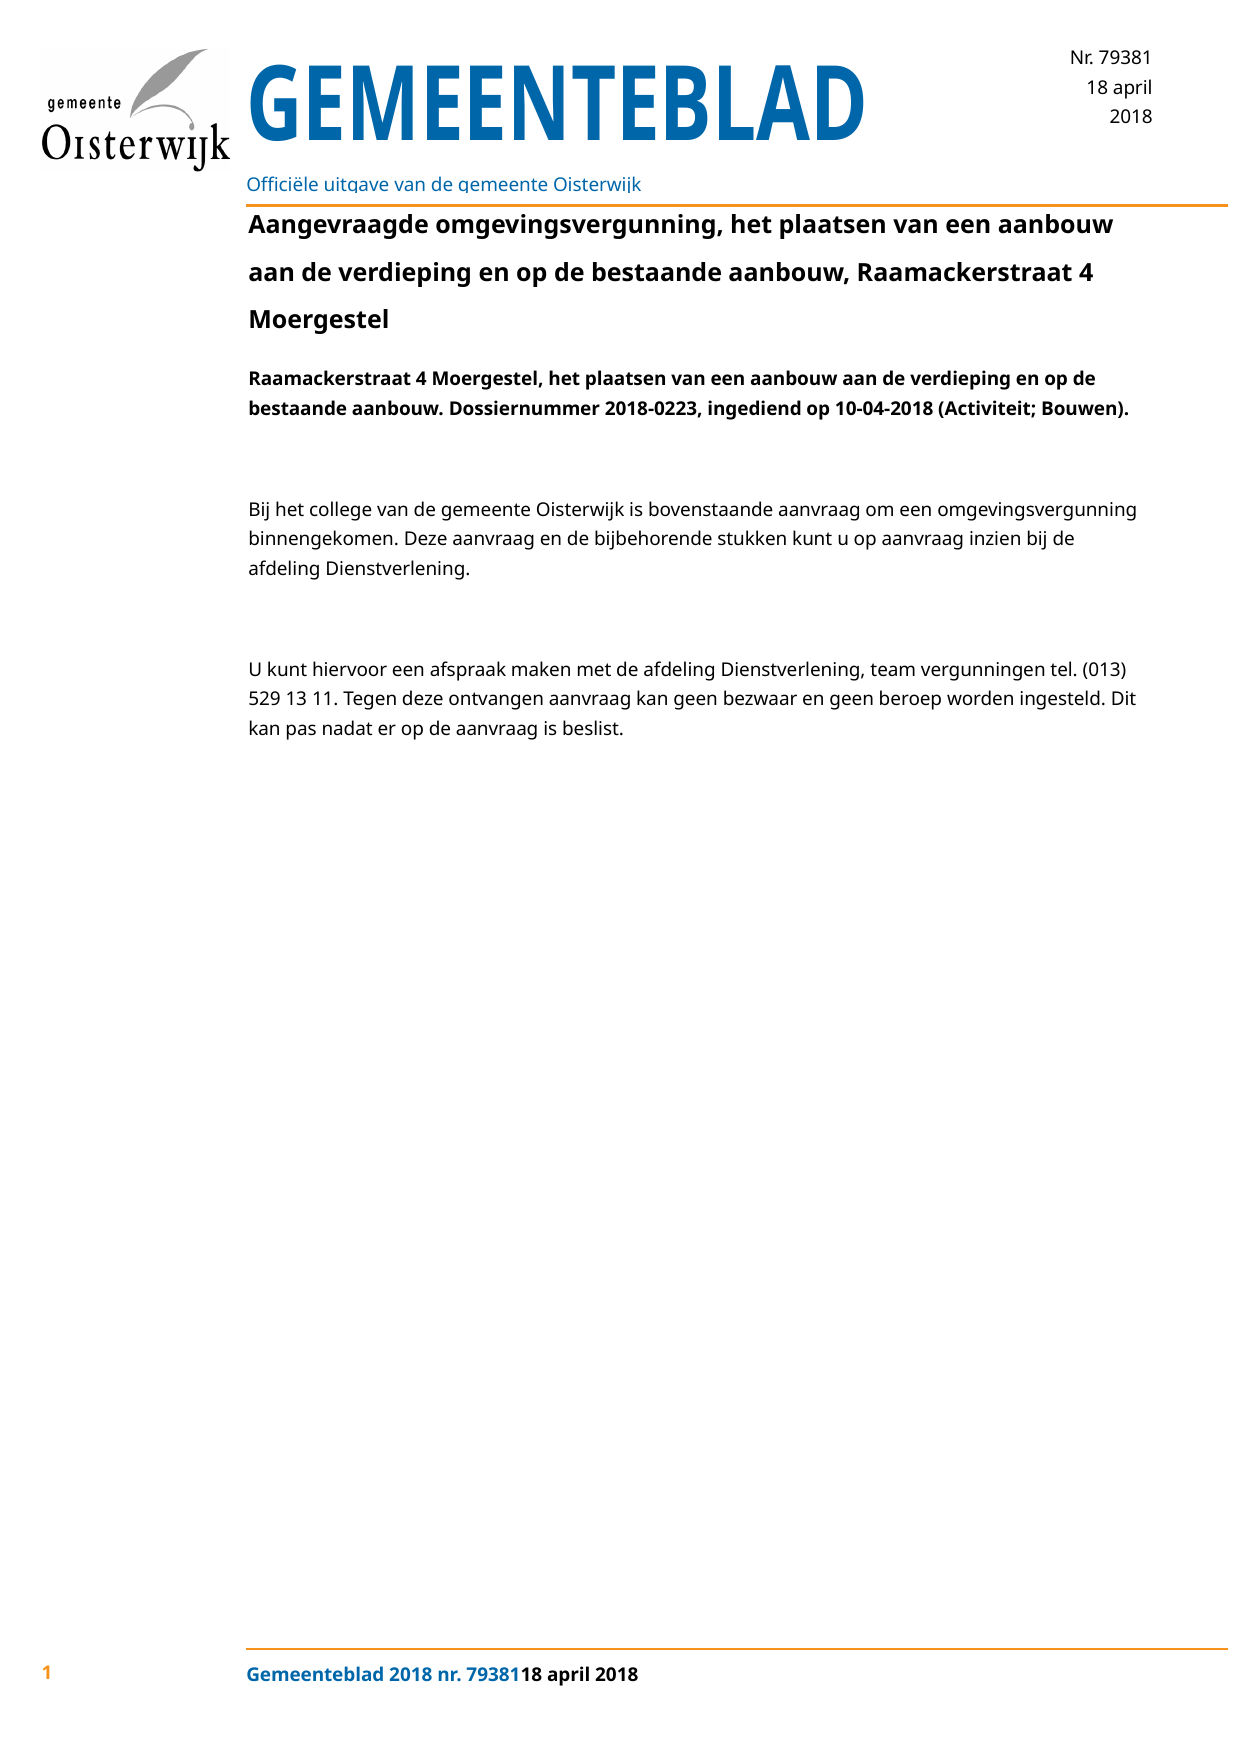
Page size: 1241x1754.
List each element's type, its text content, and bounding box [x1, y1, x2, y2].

picture [41, 47, 231, 172]
text Aangevraagde omgevingsvergunning, het plaatsen van een aanbouw aan de verdieping en op de bestaande aanbouw, Raamackerstraat 4 Moergestel [248, 207, 1152, 336]
text Bij het college van de gemeente Oisterwijk is bovenstaande aanvraag om een omgevingsvergunning binnengekomen. Deze aanvraag en de bijbehorende stukken kunt u op aanvraag inzien bij de afdeling Dienstverlening. [248, 496, 1152, 581]
text Raamackerstraat 4 Moergestel, het plaatsen van een aanbouw aan de verdieping en op de bestaande aanbouw. Dossiernummer 2018-0223, ingediend op 10-04-2018 (Activiteit; Bouwen). [248, 366, 1152, 421]
text U kunt hiervoor een afspraak maken met de afdeling Dienstverlening, team vergunningen tel. (013) 529 13 11. Tegen deze ontvangen aanvraag kan geen bezwaar en geen beroep worden ingesteld. Dit kan pas nadat er op de aanvraag is beslist. [248, 656, 1152, 741]
